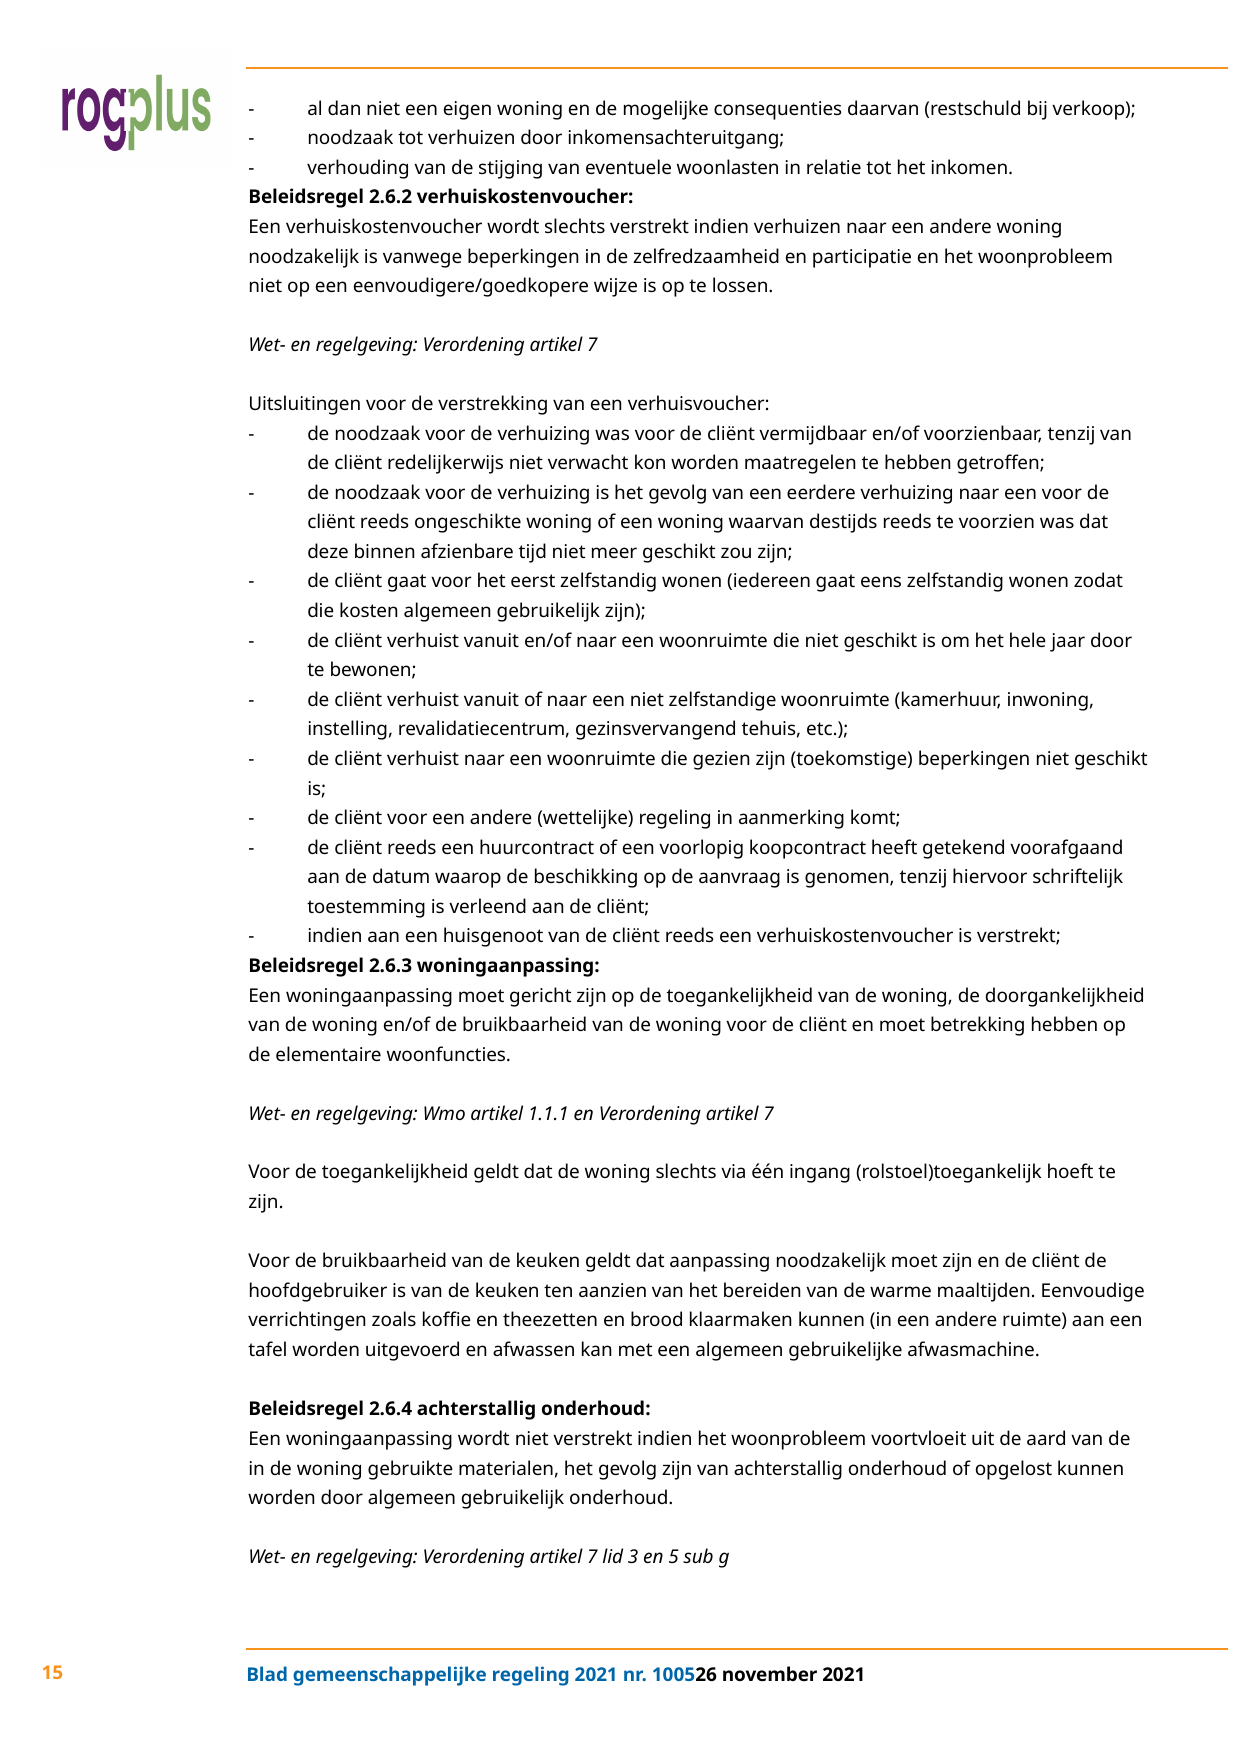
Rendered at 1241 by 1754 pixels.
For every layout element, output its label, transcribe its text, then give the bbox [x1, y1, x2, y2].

list indien aan een huisgenoot van de cliënt reeds een verhuiskostenvoucher is verstrekt; [248, 923, 1152, 948]
list de noodzaak voor de verhuizing was voor de cliënt vermijdbaar en/of voorzienbaar, tenzij van de cliënt redelijkerwijs niet verwacht kon worden maatregelen te hebben getroffen; [248, 420, 1152, 475]
list al dan niet een eigen woning en de mogelijke consequenties daarvan (restschuld bij verkoop); [248, 95, 1152, 121]
list de cliënt verhuist vanuit en/of naar een woonruimte die niet geschikt is om het hele jaar door te bewonen; [248, 627, 1152, 682]
list de cliënt voor een andere (wettelijke) regeling in aanmerking komt; [248, 804, 1152, 830]
text Uitsluitingen voor de verstrekking van een verhuisvoucher: [248, 390, 1152, 416]
list de cliënt verhuist vanuit of naar een niet zelfstandige woonruimte (kamerhuur, inwoning, instelling, revalidatiecentrum, gezinsvervangend tehuis, etc.); [248, 686, 1152, 741]
text Voor de bruikbaarheid van de keuken geldt dat aanpassing noodzakelijk moet zijn en de cliënt de hoofdgebruiker is van de keuken ten aanzien van het bereiden van de warme maaltijden. Eenvoudige verrichtingen zoals koffie en theezetten en brood klaarmaken kunnen (in een andere ruimte) aan een tafel worden uitgevoerd en afwassen kan met een algemeen gebruikelijke afwasmachine. [248, 1247, 1152, 1362]
list de cliënt gaat voor het eerst zelfstandig wonen (iedereen gaat eens zelfstandig wonen zodat die kosten algemeen gebruikelijk zijn); [248, 568, 1152, 623]
table_header Beleidsregel 2.6.2 verhuiskostenvoucher: Een verhuiskostenvoucher wordt slechts verstrekt indien verhuizen naar een andere woning noodzakelijk is vanwege beperkingen in de zelfredzaamheid en participatie en het woonprobleem niet op een eenvoudigere/goedkopere wijze is op te lossen. Wet- en regelgeving: Verordening artikel 7 [248, 184, 1152, 357]
list de cliënt verhuist naar een woonruimte die gezien zijn (toekomstige) beperkingen niet geschikt is; [248, 745, 1152, 800]
list de cliënt reeds een huurcontract of een voorlopig koopcontract heeft getekend voorafgaand aan de datum waarop de beschikking op de aanvraag is genomen, tenzij hiervoor schriftelijk toestemming is verleend aan de cliënt; [248, 834, 1152, 919]
list verhouding van de stijging van eventuele woonlasten in relatie tot het inkomen. [248, 154, 1152, 180]
list noodzaak tot verhuizen door inkomensachteruitgang; [248, 124, 1152, 150]
text Voor de toegankelijkheid geldt dat de woning slechts via één ingang (rolstoel)toegankelijk hoeft te zijn. [248, 1159, 1152, 1214]
table_header Beleidsregel 2.6.4 achterstallig onderhoud: Een woningaanpassing wordt niet verstrekt indien het woonprobleem voortvloeit uit de aard van de in de woning gebruikte materialen, het gevolg zijn van achterstallig onderhoud of opgelost kunnen worden door algemeen gebruikelijk onderhoud. Wet- en regelgeving: Verordening artikel 7 lid 3 en 5 sub g [248, 1396, 1152, 1569]
list de noodzaak voor de verhuizing is het gevolg van een eerdere verhuizing naar een voor de cliënt reeds ongeschikte woning of een woning waarvan destijds reeds te voorzien was dat deze binnen afzienbare tijd niet meer geschikt zou zijn; [248, 479, 1152, 564]
picture [41, 47, 231, 172]
table_header Beleidsregel 2.6.3 woningaanpassing: Een woningaanpassing moet gericht zijn op de toegankelijkheid van de woning, de doorgankelijkheid van de woning en/of de bruikbaarheid van de woning voor de cliënt en moet betrekking hebben op de elementaire woonfuncties. Wet- en regelgeving: Wmo artikel 1.1.1 en Verordening artikel 7 [248, 952, 1152, 1126]
